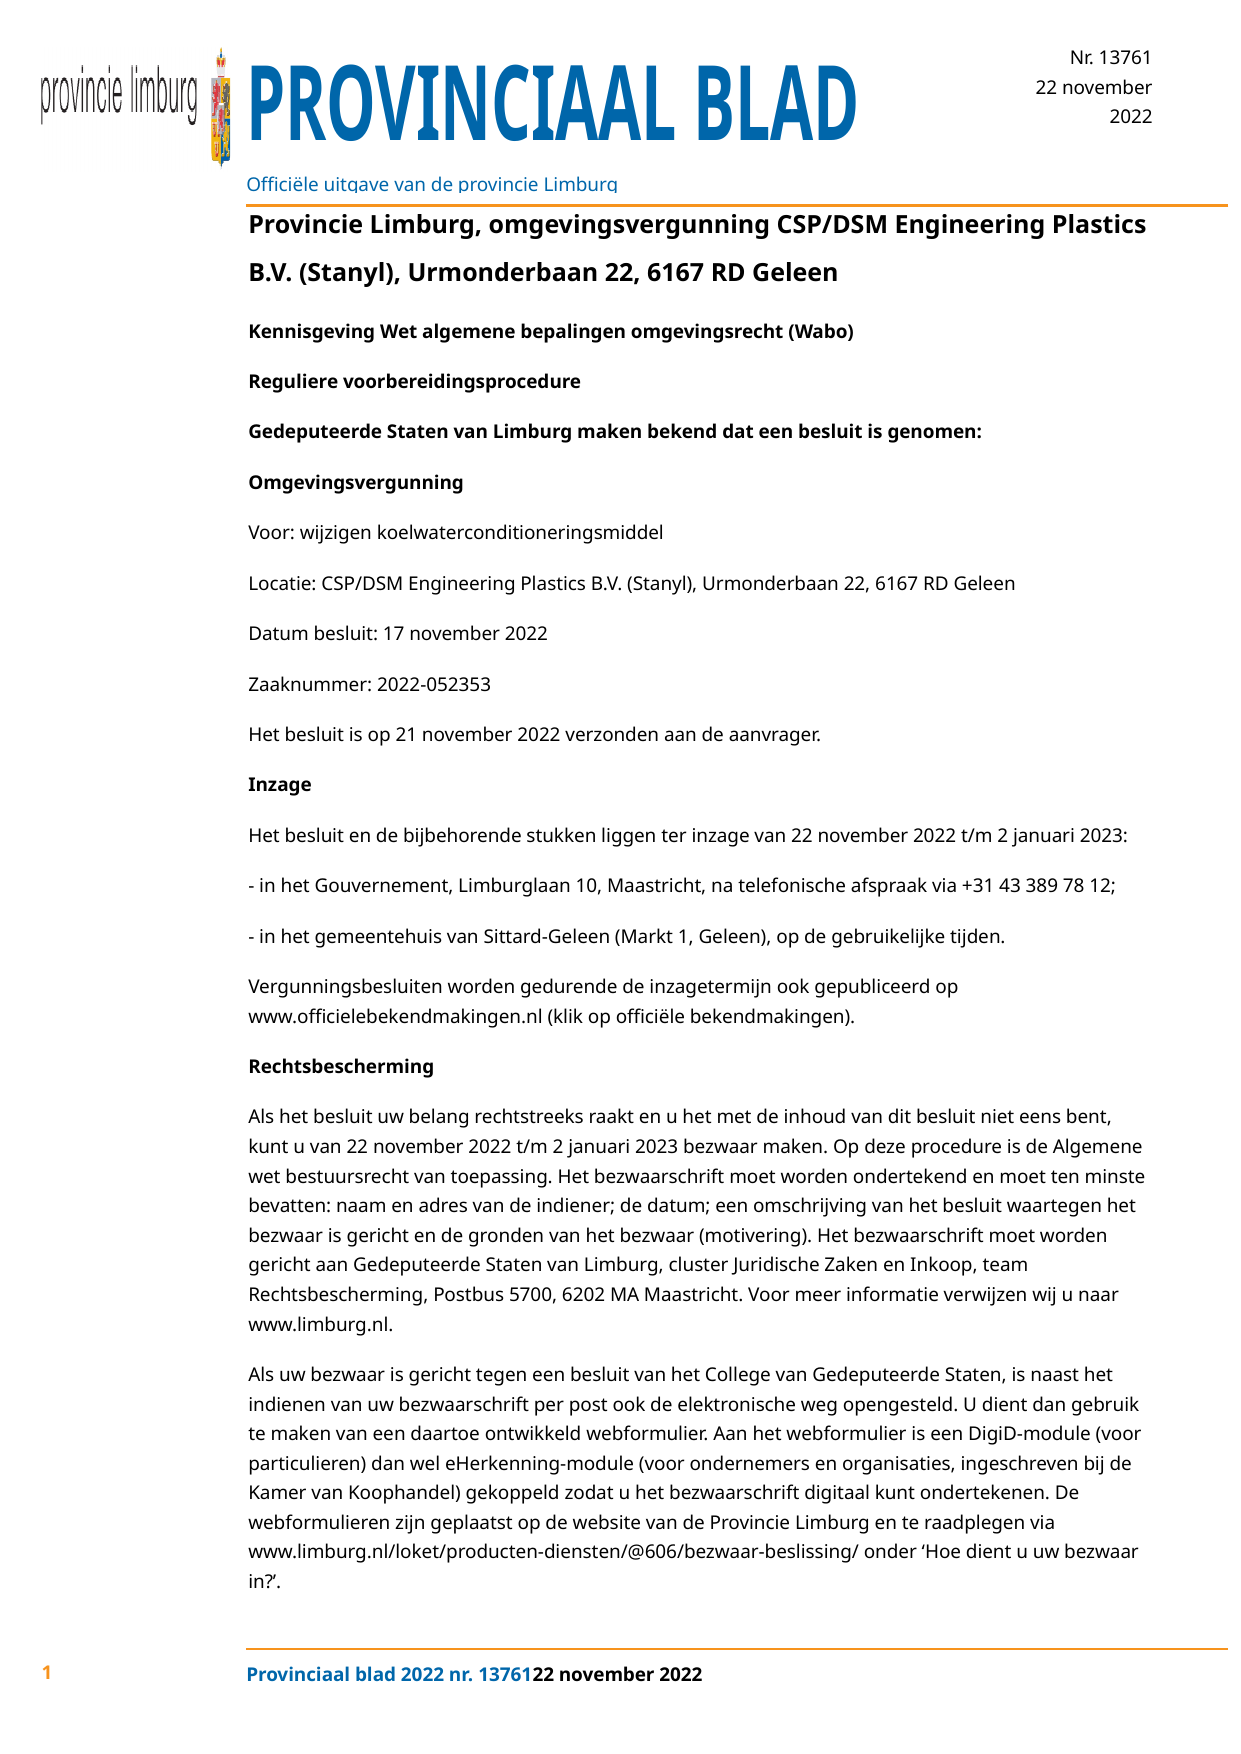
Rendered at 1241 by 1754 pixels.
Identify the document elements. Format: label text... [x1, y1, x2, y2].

text Het besluit en de bijbehorende stukken liggen ter inzage van 22 november 2022 t/m 2 januari 2023: [248, 822, 1152, 848]
text Zaaknummer: 2022-052353 [248, 671, 1152, 697]
picture [41, 47, 231, 172]
text - in het Gouvernement, Limburglaan 10, Maastricht, na telefonische afspraak via +31 43 389 78 12; [248, 872, 1152, 898]
text Rechtsbescherming [248, 1053, 1152, 1079]
text Gedeputeerde Staten van Limburg maken bekend dat een besluit is genomen: [248, 419, 1152, 444]
text Het besluit is op 21 november 2022 verzonden aan de aanvrager. [248, 721, 1152, 747]
text Provincie Limburg, omgevingsvergunning CSP/DSM Engineering Plastics B.V. (Stanyl), Urmonderbaan 22, 6167 RD Geleen [248, 207, 1152, 288]
text - in het gemeentehuis van Sittard-Geleen (Markt 1, Geleen), op de gebruikelijke tijden. [248, 923, 1152, 949]
text Locatie: CSP/DSM Engineering Plastics B.V. (Stanyl), Urmonderbaan 22, 6167 RD Geleen [248, 570, 1152, 596]
text Kennisgeving Wet algemene bepalingen omgevingsrecht (Wabo) [248, 318, 1152, 344]
text Als uw bezwaar is gericht tegen een besluit van het College van Gedeputeerde Staten, is naast het indienen van uw bezwaarschrift per post ook de elektronische weg opengesteld. U dient dan gebruik te maken van een daartoe ontwikkeld webformulier. Aan het webformulier is een DigiD-module (voor particulieren) dan wel eHerkenning-module (voor ondernemers en organisaties, ingeschreven bij de Kamer van Koophandel) gekoppeld zodat u het bezwaarschrift digitaal kunt ondertekenen. De webformulieren zijn geplaatst op de website van de Provincie Limburg en te raadplegen via www.limburg.nl/loket/producten-diensten/@606/bezwaar-beslissing/ onder ‘Hoe dient u uw bezwaar in?’. [248, 1361, 1152, 1594]
text Als het besluit uw belang rechtstreeks raakt en u het met de inhoud van dit besluit niet eens bent, kunt u van 22 november 2022 t/m 2 januari 2023 bezwaar maken. Op deze procedure is de Algemene wet bestuursrecht van toepassing. Het bezwaarschrift moet worden ondertekend en moet ten minste bevatten: naam en adres van de indiener; de datum; een omschrijving van het besluit waartegen het bezwaar is gericht en de gronden van het bezwaar (motivering). Het bezwaarschrift moet worden gericht aan Gedeputeerde Staten van Limburg, cluster Juridische Zaken en Inkoop, team Rechtsbescherming, Postbus 5700, 6202 MA Maastricht. Voor meer informatie verwijzen wij u naar www.limburg.nl. [248, 1104, 1152, 1337]
text Omgevingsvergunning [248, 469, 1152, 495]
text Inzage [248, 772, 1152, 797]
text Voor: wijzigen koelwaterconditioneringsmiddel [248, 519, 1152, 545]
text Vergunningsbesluiten worden gedurende de inzagetermijn ook gepubliceerd op www.officielebekendmakingen.nl (klik op officiële bekendmakingen). [248, 973, 1152, 1029]
text Reguliere voorbereidingsprocedure [248, 368, 1152, 394]
text Datum besluit: 17 november 2022 [248, 620, 1152, 646]
